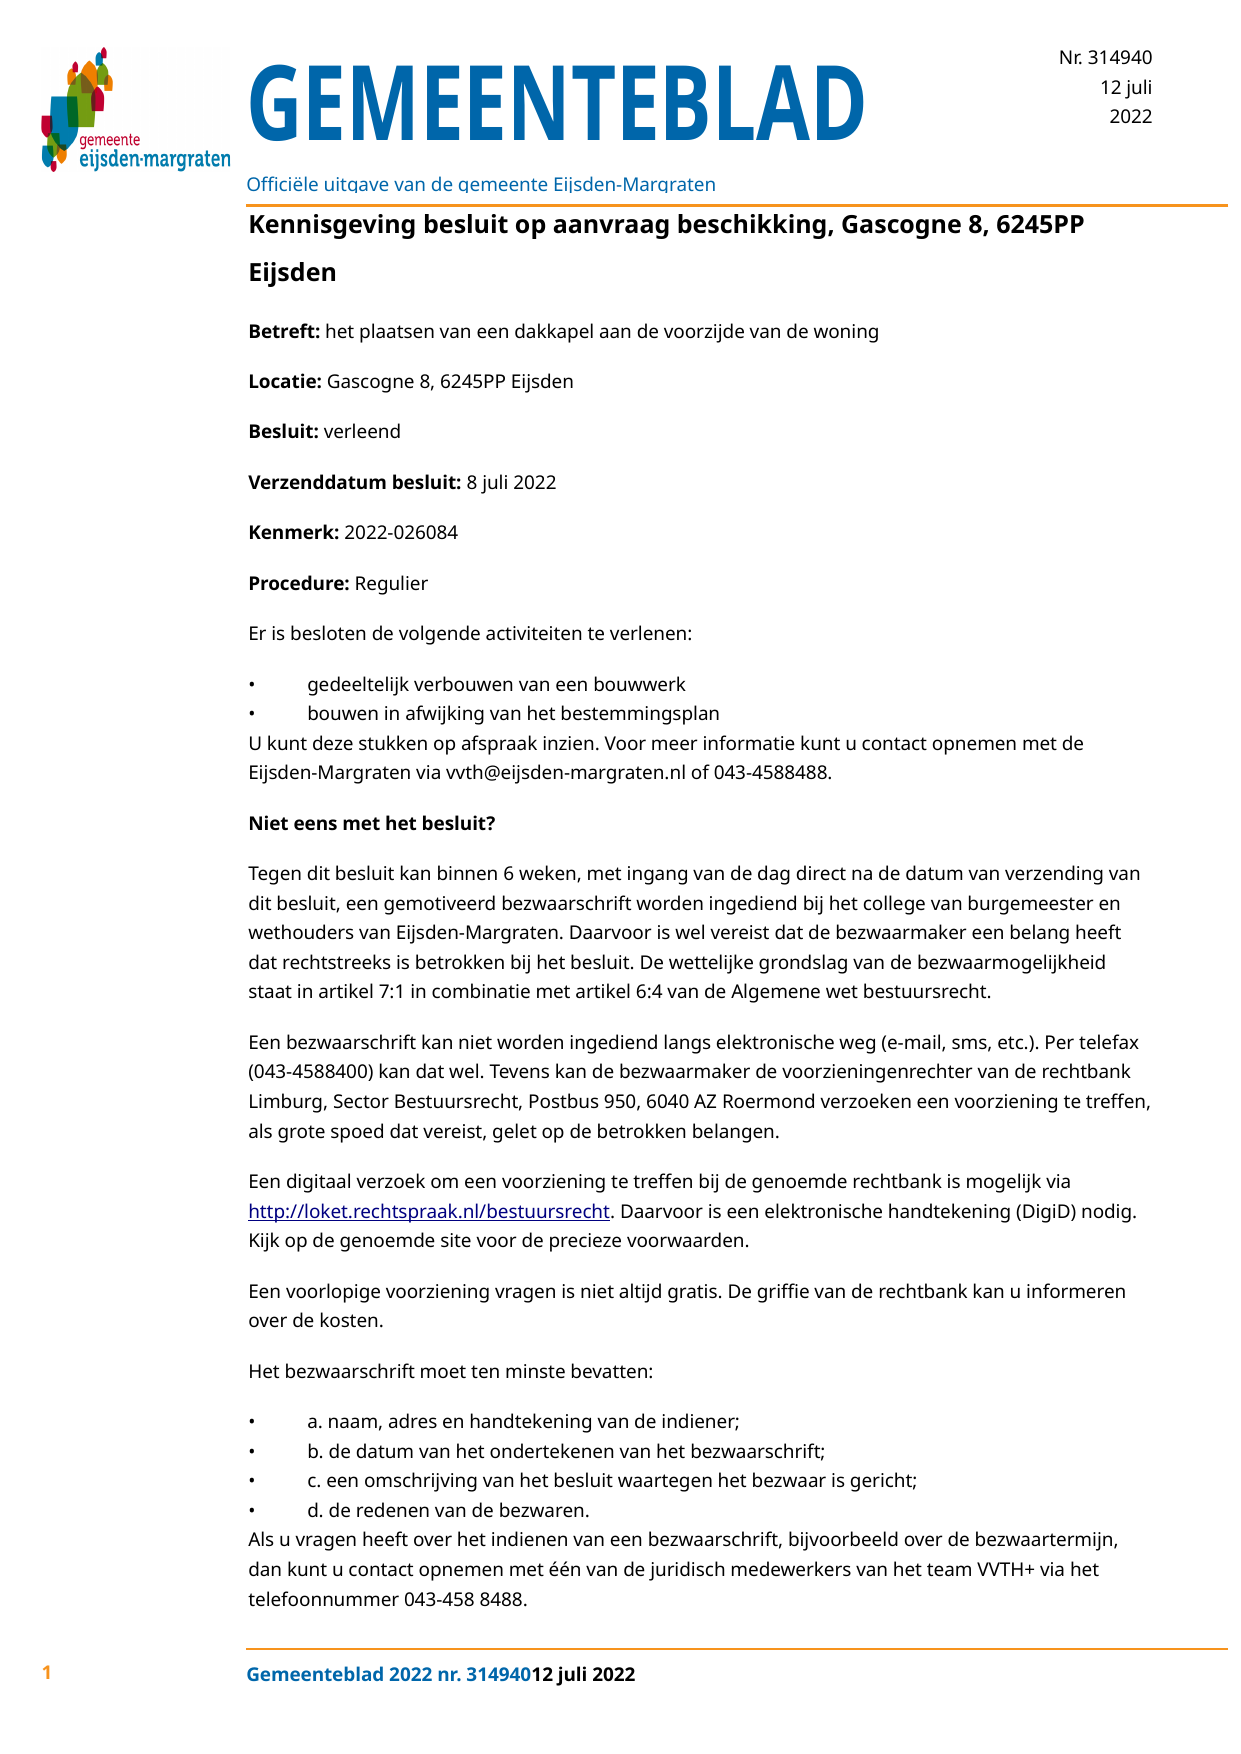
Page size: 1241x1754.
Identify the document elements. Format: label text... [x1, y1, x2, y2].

text Er is besloten de volgende activiteiten te verlenen: [248, 620, 1152, 646]
list a. naam, adres en handtekening van de indiener; [248, 1408, 1152, 1434]
picture [41, 47, 231, 172]
text Procedure: Regulier [248, 570, 1152, 596]
list c. een omschrijving van het besluit waartegen het bezwaar is gericht; [248, 1467, 1152, 1493]
text Niet eens met het besluit? [248, 810, 1152, 836]
text Verzenddatum besluit: 8 juli 2022 [248, 469, 1152, 495]
text Kennisgeving besluit op aanvraag beschikking, Gascogne 8, 6245PP Eijsden [248, 207, 1152, 288]
text Locatie: Gascogne 8, 6245PP Eijsden [248, 368, 1152, 394]
text Kenmerk: 2022-026084 [248, 519, 1152, 545]
text Besluit: verleend [248, 419, 1152, 444]
text Het bezwaarschrift moet ten minste bevatten: [248, 1358, 1152, 1384]
list b. de datum van het ondertekenen van het bezwaarschrift; [248, 1438, 1152, 1464]
text Tegen dit besluit kan binnen 6 weken, met ingang van de dag direct na de datum van verzending van dit besluit, een gemotiveerd bezwaarschrift worden ingediend bij het college van burgemeester en wethouders van Eijsden-Margraten. Daarvoor is wel vereist dat de bezwaarmaker een belang heeft dat rechtstreeks is betrokken bij het besluit. De wettelijke grondslag van de bezwaarmogelijkheid staat in artikel 7:1 in combinatie met artikel 6:4 van de Algemene wet bestuursrecht. [248, 860, 1152, 1004]
text Een voorlopige voorziening vragen is niet altijd gratis. De griffie van de rechtbank kan u informeren over de kosten. [248, 1278, 1152, 1333]
text Een digitaal verzoek om een voorziening te treffen bij de genoemde rechtbank is mogelijk via http://loket.rechtspraak.nl/bestuursrecht. Daarvoor is een elektronische handtekening (DigiD) nodig. Kijk op de genoemde site voor de precieze voorwaarden. [248, 1168, 1152, 1253]
list gedeeltelijk verbouwen van een bouwwerk [248, 671, 1152, 697]
text Als u vragen heeft over het indienen van een bezwaarschrift, bijvoorbeeld over de bezwaartermijn, dan kunt u contact opnemen met één van de juridisch medewerkers van het team VVTH+ via het telefoonnummer 043-458 8488. [248, 1527, 1152, 1612]
list d. de redenen van de bezwaren. [248, 1497, 1152, 1523]
list bouwen in afwijking van het bestemmingsplan [248, 700, 1152, 726]
text Betreft: het plaatsen van een dakkapel aan de voorzijde van de woning [248, 318, 1152, 344]
text U kunt deze stukken op afspraak inzien. Voor meer informatie kunt u contact opnemen met de Eijsden-Margraten via vvth@eijsden-margraten.nl of 043-4588488. [248, 730, 1152, 785]
text Een bezwaarschrift kan niet worden ingediend langs elektronische weg (e-mail, sms, etc.). Per telefax (043-4588400) kan dat wel. Tevens kan de bezwaarmaker de voorzieningenrechter van de rechtbank Limburg, Sector Bestuursrecht, Postbus 950, 6040 AZ Roermond verzoeken een voorziening te treffen, als grote spoed dat vereist, gelet op de betrokken belangen. [248, 1029, 1152, 1144]
